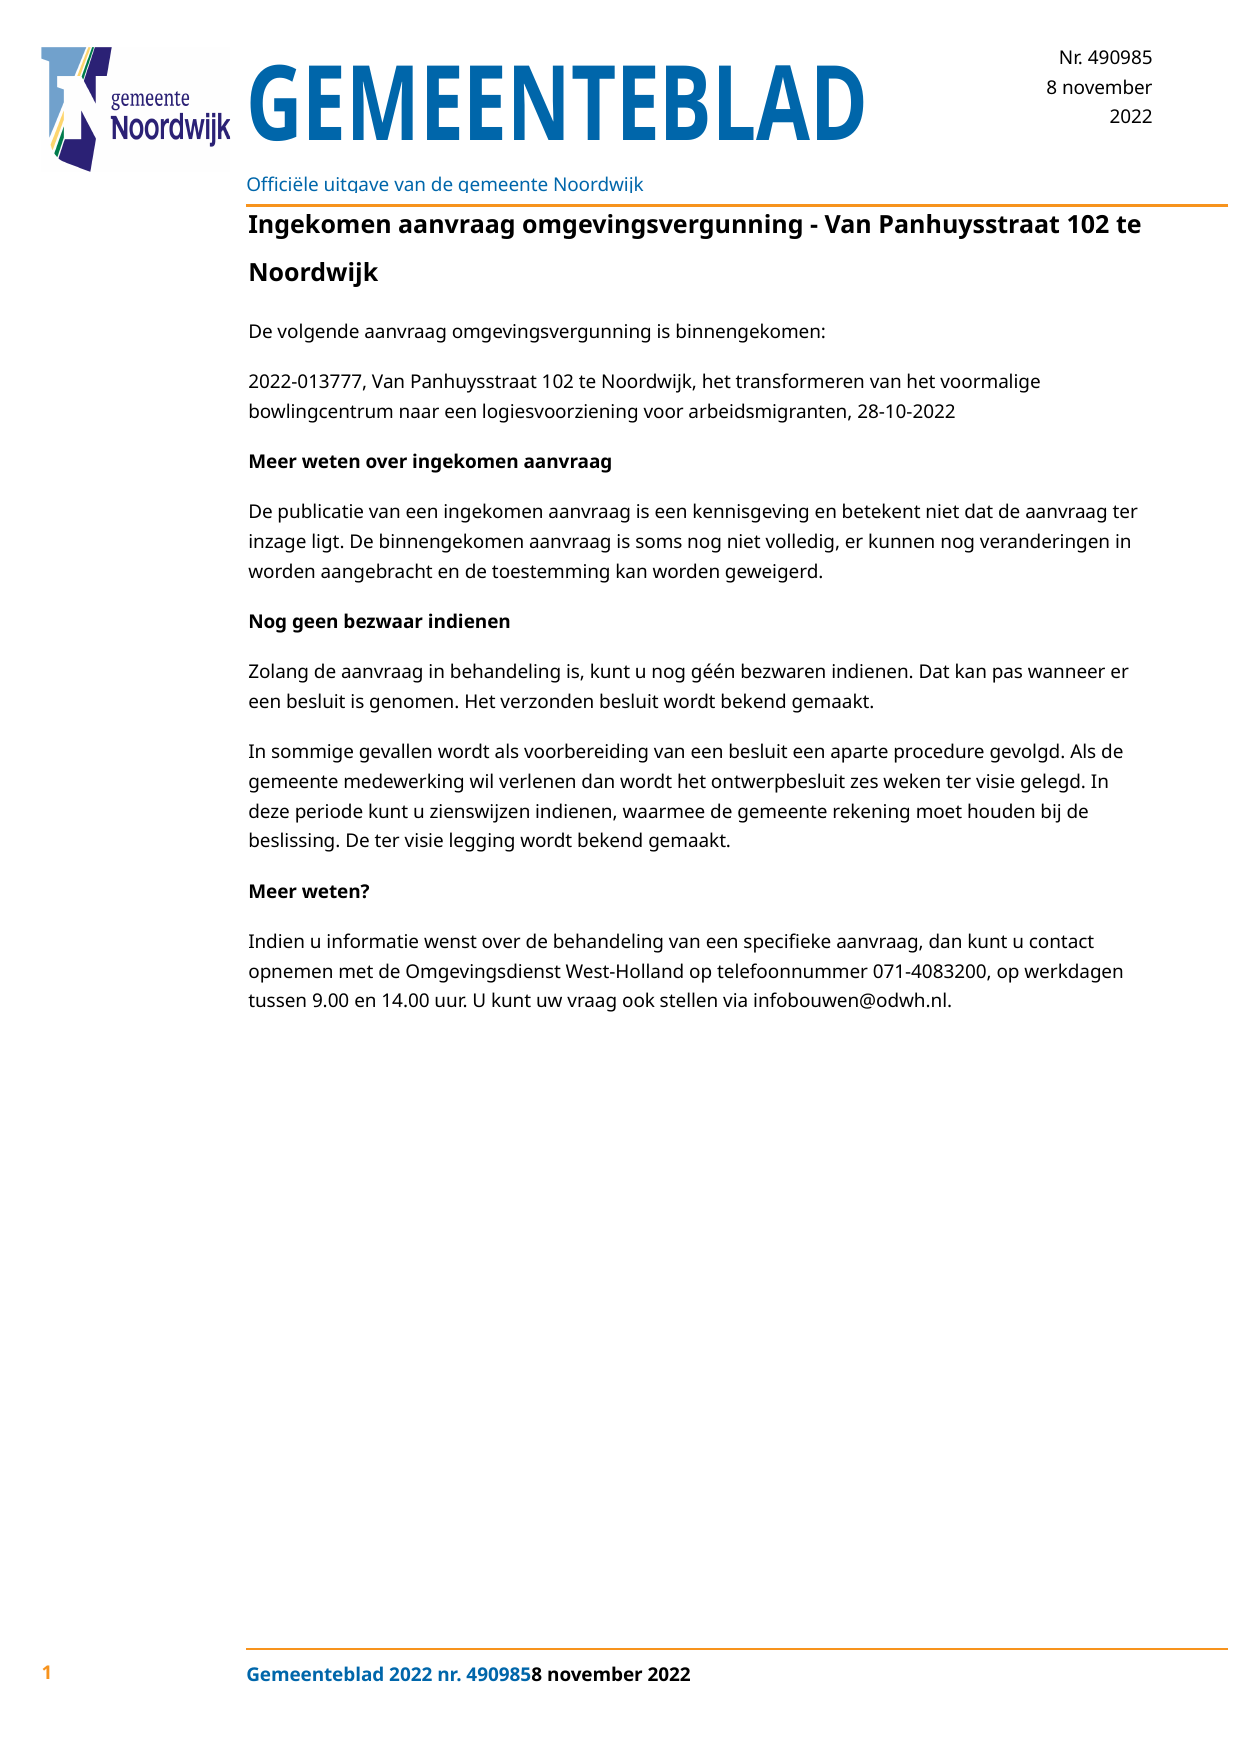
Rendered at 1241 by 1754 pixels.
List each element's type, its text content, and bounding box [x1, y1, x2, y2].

text Nog geen bezwaar indienen [248, 608, 1152, 634]
text Ingekomen aanvraag omgevingsvergunning - Van Panhuysstraat 102 te Noordwijk [248, 207, 1152, 288]
text 2022-013777, Van Panhuysstraat 102 te Noordwijk, het transformeren van het voormalige bowlingcentrum naar een logiesvoorziening voor arbeidsmigranten, 28-10-2022 [248, 368, 1152, 424]
picture [41, 47, 231, 172]
text Indien u informatie wenst over de behandeling van een specifieke aanvraag, dan kunt u contact opnemen met de Omgevingsdienst West-Holland op telefoonnummer 071-4083200, op werkdagen tussen 9.00 en 14.00 uur. U kunt uw vraag ook stellen via infobouwen@odwh.nl. [248, 928, 1152, 1013]
text Meer weten? [248, 878, 1152, 904]
text De volgende aanvraag omgevingsvergunning is binnengekomen: [248, 318, 1152, 344]
text De publicatie van een ingekomen aanvraag is een kennisgeving en betekent niet dat de aanvraag ter inzage ligt. De binnengekomen aanvraag is soms nog niet volledig, er kunnen nog veranderingen in worden aangebracht en de toestemming kan worden geweigerd. [248, 499, 1152, 584]
text Zolang de aanvraag in behandeling is, kunt u nog géén bezwaren indienen. Dat kan pas wanneer er een besluit is genomen. Het verzonden besluit wordt bekend gemaakt. [248, 659, 1152, 714]
text In sommige gevallen wordt als voorbereiding van een besluit een aparte procedure gevolgd. Als de gemeente medewerking wil verlenen dan wordt het ontwerpbesluit zes weken ter visie gelegd. In deze periode kunt u zienswijzen indienen, waarmee de gemeente rekening moet houden bij de beslissing. De ter visie legging wordt bekend gemaakt. [248, 739, 1152, 853]
text Meer weten over ingekomen aanvraag [248, 448, 1152, 474]
